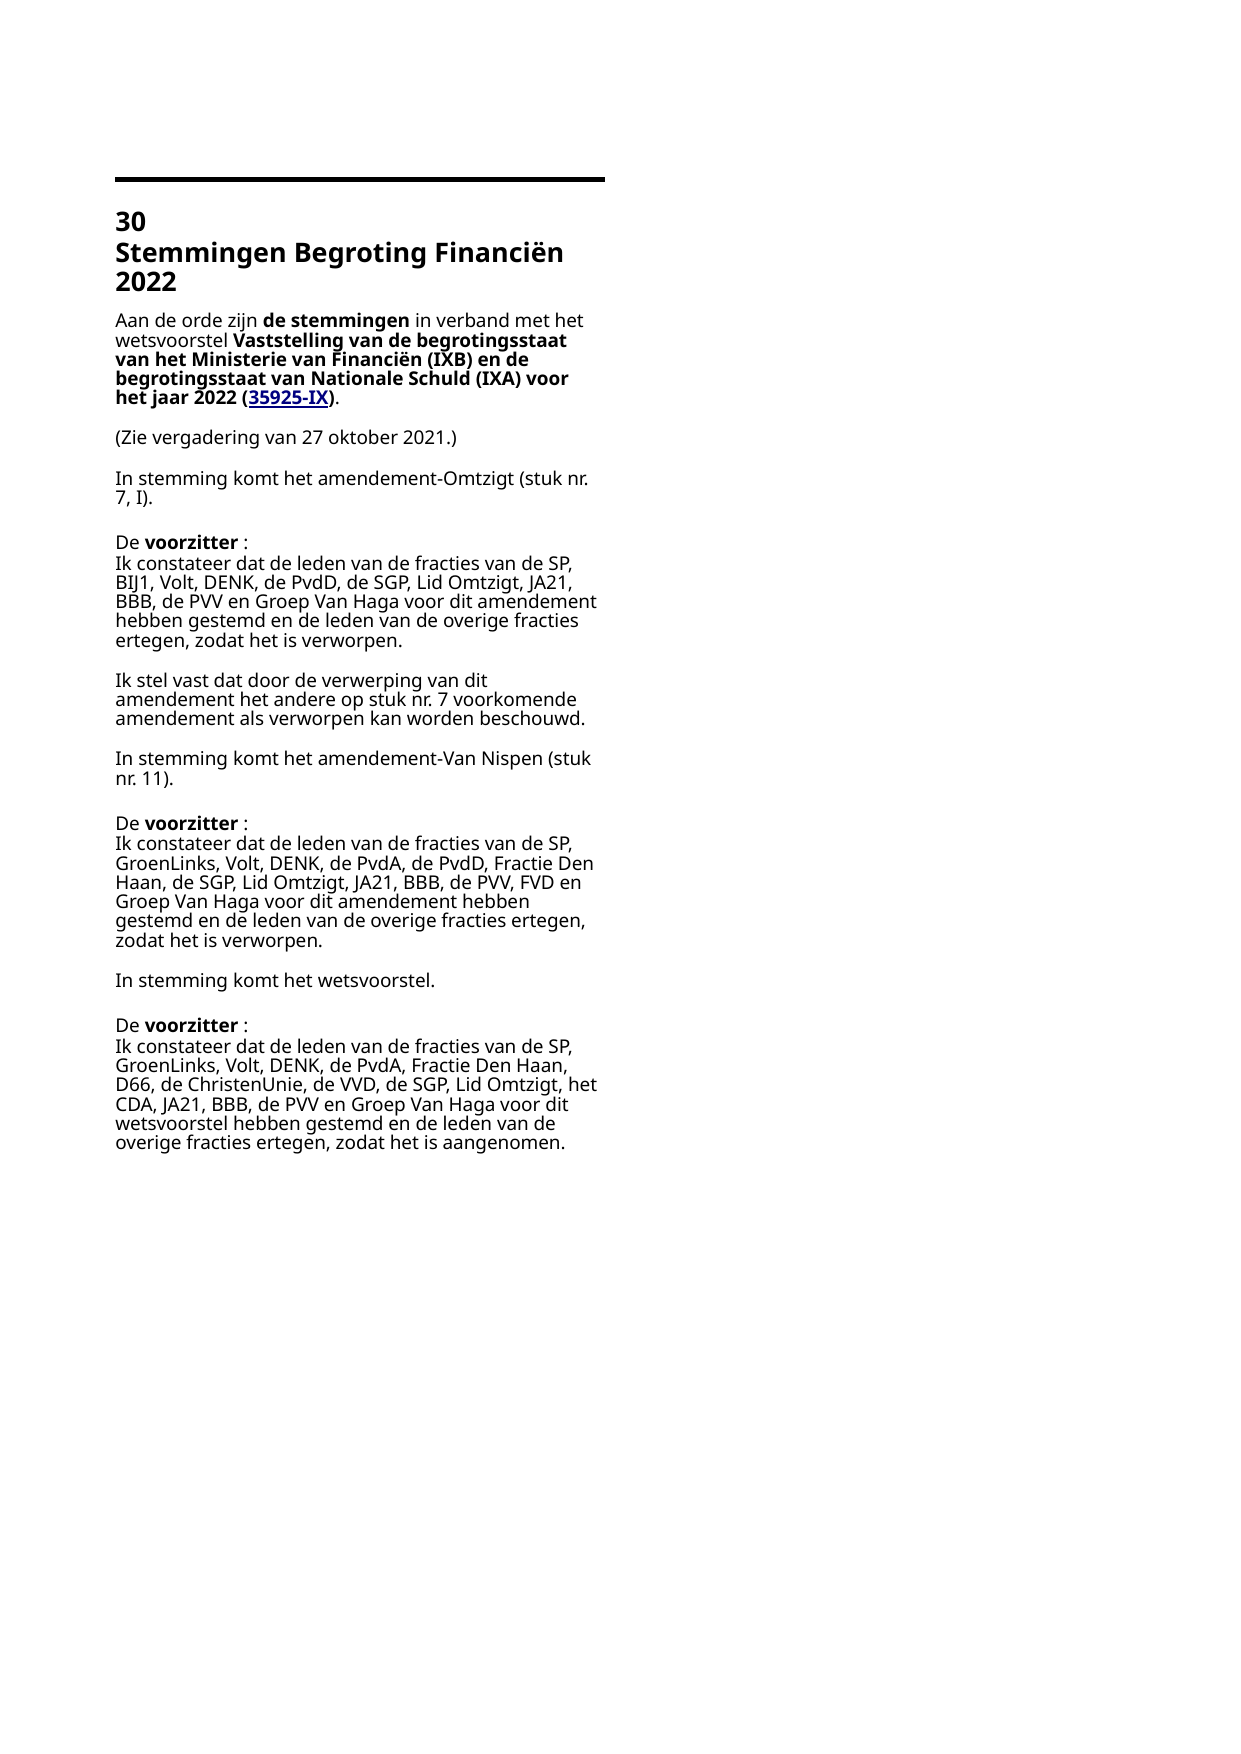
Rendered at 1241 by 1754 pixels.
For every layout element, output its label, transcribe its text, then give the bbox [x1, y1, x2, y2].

text Ik constateer dat de leden van de fracties van de SP, GroenLinks, Volt, DENK, de PvdA, Fractie Den Haan, D66, de ChristenUnie, de VVD, de SGP, Lid Omtzigt, het CDA, JA21, BBB, de PVV en Groep Van Haga voor dit wetsvoorstel hebben gestemd en de leden van de overige fracties ertegen, zodat het is aangenomen. [115, 1038, 605, 1153]
text Ik constateer dat de leden van de fracties van de SP, GroenLinks, Volt, DENK, de PvdA, de PvdD, Fractie Den Haan, de SGP, Lid Omtzigt, JA21, BBB, de PVV, FVD en Groep Van Haga voor dit amendement hebben gestemd en de leden van de overige fracties ertegen, zodat het is verworpen. [115, 835, 605, 951]
text 30 [115, 203, 605, 239]
text Ik stel vast dat door de verwerping van dit amendement het andere op stuk nr. 7 voorkomende amendement als verworpen kan worden beschouwd. [115, 672, 605, 729]
text In stemming komt het amendement-Van Nispen (stuk nr. 11). [115, 750, 605, 789]
text In stemming komt het amendement-Omtzigt (stuk nr. 7, I). [115, 469, 605, 508]
text (Zie vergadering van 27 oktober 2021.) [115, 429, 605, 449]
text De voorzitter : [115, 529, 605, 554]
text De voorzitter : [115, 810, 605, 835]
text Aan de orde zijn de stemmingen in verband met het wetsvoorstel Vaststelling van de begrotingsstaat van het Ministerie van Financiën (IXB) en de begrotingsstaat van Nationale Schuld (IXA) voor het jaar 2022 (35925-IX). [115, 312, 605, 409]
text In stemming komt het wetsvoorstel. [115, 972, 605, 991]
text Stemmingen Begroting Financiën 2022 [115, 239, 605, 312]
text De voorzitter : [115, 1012, 605, 1038]
text Ik constateer dat de leden van de fracties van de SP, BIJ1, Volt, DENK, de PvdD, de SGP, Lid Omtzigt, JA21, BBB, de PVV en Groep Van Haga voor dit amendement hebben gestemd en de leden van de overige fracties ertegen, zodat het is verworpen. [115, 554, 605, 651]
